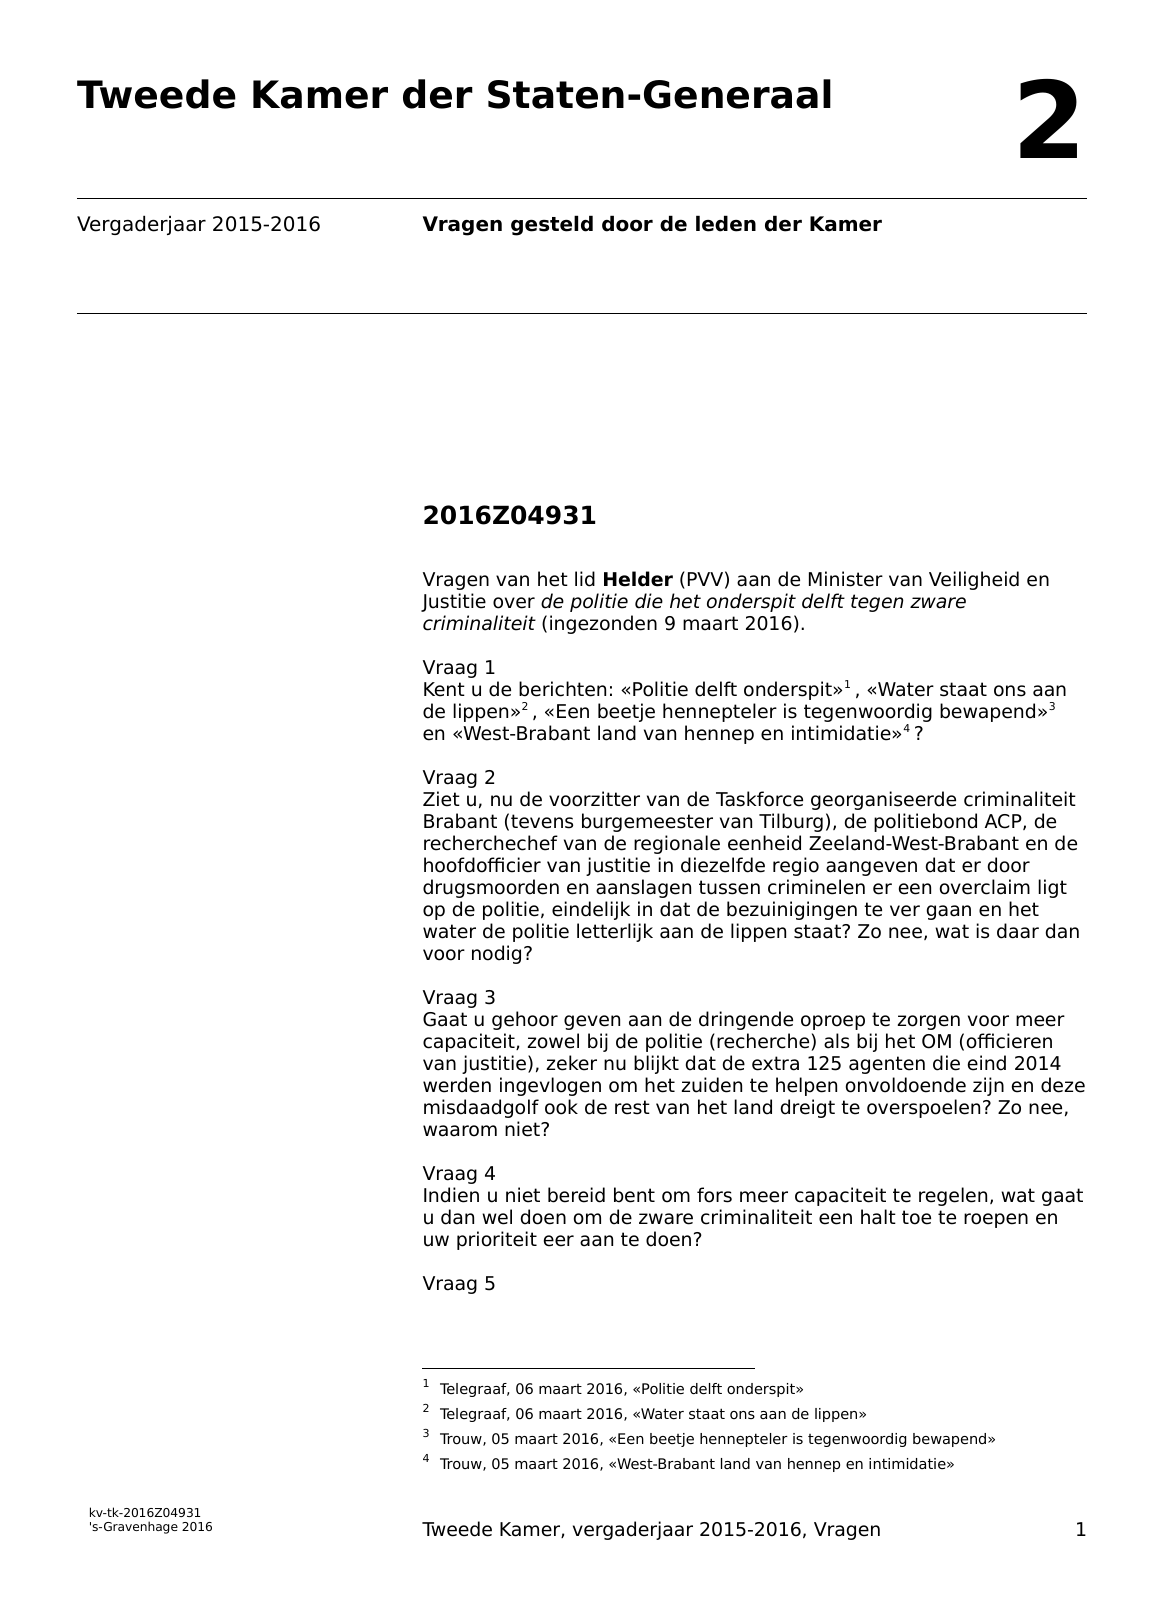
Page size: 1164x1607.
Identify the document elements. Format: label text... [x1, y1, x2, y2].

text Telegraaf, 06 maart 2016, «Water staat ons aan de lippen» [422, 1402, 1087, 1424]
text Vraag 1 [422, 657, 1087, 679]
table_cell Vergaderjaar 2015-2016 [77, 199, 422, 313]
text Gaat u gehoor geven aan de dringende oproep te zorgen voor meer capaciteit, zowel bij de politie (recherche) als bij het OM (officieren van justitie), zeker nu blijkt dat de extra 125 agenten die eind 2014 werden ingevlogen om het zuiden te helpen onvoldoende zijn en deze misdaadgolf ook de rest van het land dreigt te overspoelen? Zo nee, waarom niet? [422, 1009, 1087, 1141]
table_header 2 [886, 59, 1087, 198]
text Ziet u, nu de voorzitter van de Taskforce georganiseerde criminaliteit Brabant (tevens burgemeester van Tilburg), de politiebond ACP, de recherchechef van de regionale eenheid Zeeland-West-Brabant en de hoofdofficier van justitie in diezelfde regio aangeven dat er door drugsmoorden en aanslagen tussen criminelen er een overclaim ligt op de politie, eindelijk in dat de bezuinigingen te ver gaan en het water de politie letterlijk aan de lippen staat? Zo nee, wat is daar dan voor nodig? [422, 789, 1087, 965]
table_cell Vragen gesteld door de leden der Kamer [422, 199, 1087, 313]
text Indien u niet bereid bent om fors meer capaciteit te regelen, wat gaat u dan wel doen om de zware criminaliteit een halt toe te roepen en uw prioriteit eer aan te doen? [422, 1185, 1087, 1251]
text Trouw, 05 maart 2016, «Een beetje hennepteler is tegenwoordig bewapend» [422, 1427, 1087, 1449]
text kv-tk-2016Z04931 [88, 1506, 323, 1520]
text Kent u de berichten: «Politie delft onderspit», «Water staat ons aan de lippen», «Een beetje hennepteler is tegenwoordig bewapend» en «West-Brabant land van hennep en intimidatie»? [422, 679, 1087, 745]
text Vraag 4 [422, 1163, 1087, 1185]
text Telegraaf, 06 maart 2016, «Politie delft onderspit» [422, 1377, 1087, 1399]
text Vraag 3 [422, 987, 1087, 1009]
text 's-Gravenhage 2016 [88, 1520, 323, 1534]
text 2016Z04931 [422, 501, 1087, 531]
text Trouw, 05 maart 2016, «West-Brabant land van hennep en intimidatie» [422, 1452, 1087, 1474]
table_header Tweede Kamer der Staten-Generaal [77, 59, 886, 198]
text Vragen van het lid Helder (PVV) aan de Minister van Veiligheid en Justitie over de politie die het onderspit delft tegen zware criminaliteit (ingezonden 9 maart 2016). [422, 569, 1087, 635]
text Vraag 2 [422, 767, 1087, 789]
text Vraag 5 [422, 1273, 1087, 1295]
